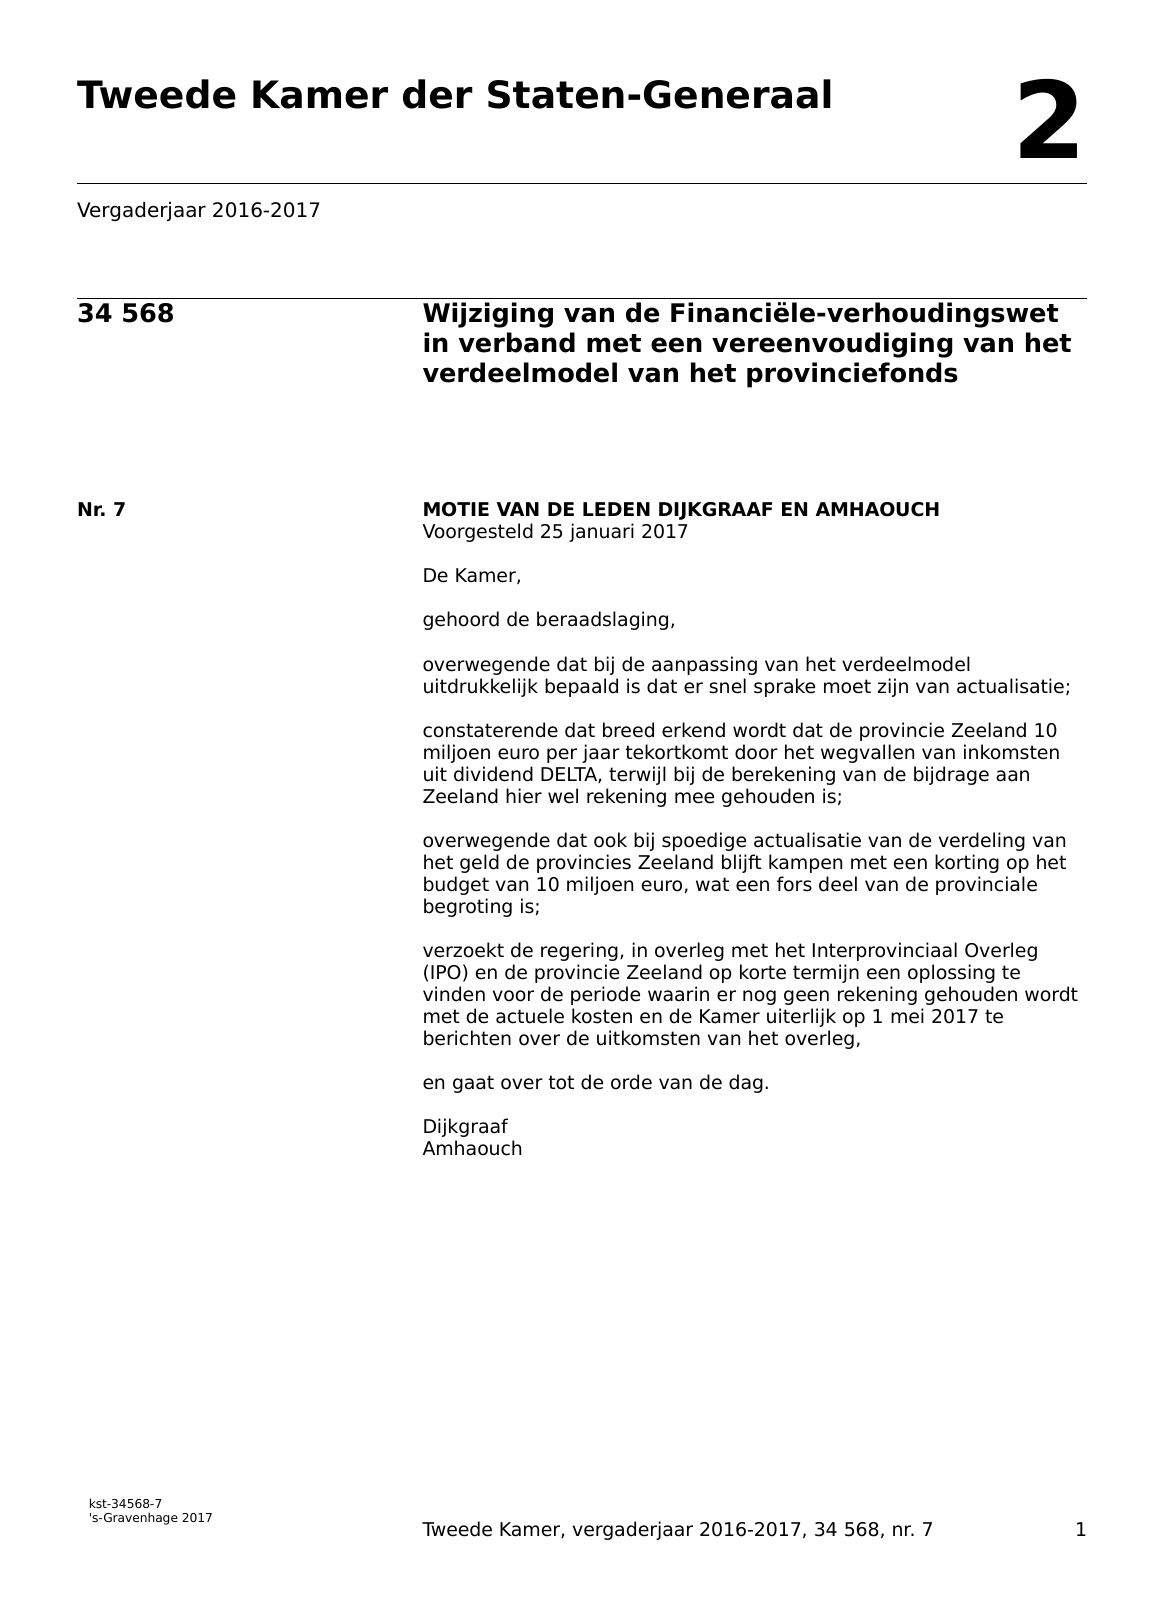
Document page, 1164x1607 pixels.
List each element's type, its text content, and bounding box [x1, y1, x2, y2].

text De Kamer, [422, 565, 1087, 587]
subtitle Nr. 7 MOTIE VAN DE LEDEN DIJKGRAAF EN AMHAOUCH [77, 499, 1087, 521]
table_header 2 [886, 59, 1087, 183]
text Dijkgraaf [422, 1116, 1087, 1138]
text overwegende dat bij de aanpassing van het verdeelmodel uitdrukkelijk bepaald is dat er snel sprake moet zijn van actualisatie; [422, 653, 1087, 697]
text constaterende dat breed erkend wordt dat de provincie Zeeland 10 miljoen euro per jaar tekortkomt door het wegvallen van inkomsten uit dividend DELTA, terwijl bij de berekening van de bijdrage aan Zeeland hier wel rekening mee gehouden is; [422, 720, 1087, 808]
text overwegende dat ook bij spoedige actualisatie van de verdeling van het geld de provincies Zeeland blijft kampen met een korting op het budget van 10 miljoen euro, wat een fors deel van de provinciale begroting is; [422, 830, 1087, 918]
table_cell Vergaderjaar 2016-2017 [77, 184, 1087, 298]
text verzoekt de regering, in overleg met het Interprovinciaal Overleg (IPO) en de provincie Zeeland op korte termijn een oplossing te vinden voor de periode waarin er nog geen rekening gehouden wordt met de actuele kosten en de Kamer uiterlijk op 1 mei 2017 te berichten over de uitkomsten van het overleg, [422, 940, 1087, 1050]
text en gaat over tot de orde van de dag. [422, 1072, 1087, 1094]
text gehoord de beraadslaging, [422, 609, 1087, 631]
text kst-34568-7 [88, 1497, 323, 1511]
text 's-Gravenhage 2017 [88, 1511, 323, 1525]
text Amhaouch [422, 1138, 1087, 1160]
subtitle 34 568 Wijziging van de Financiële-verhoudingswet in verband met een vereenvoudiging van het verdeelmodel van het provinciefonds [77, 299, 1087, 388]
text Voorgesteld 25 januari 2017 [422, 521, 1087, 543]
table_header Tweede Kamer der Staten-Generaal [77, 59, 886, 183]
